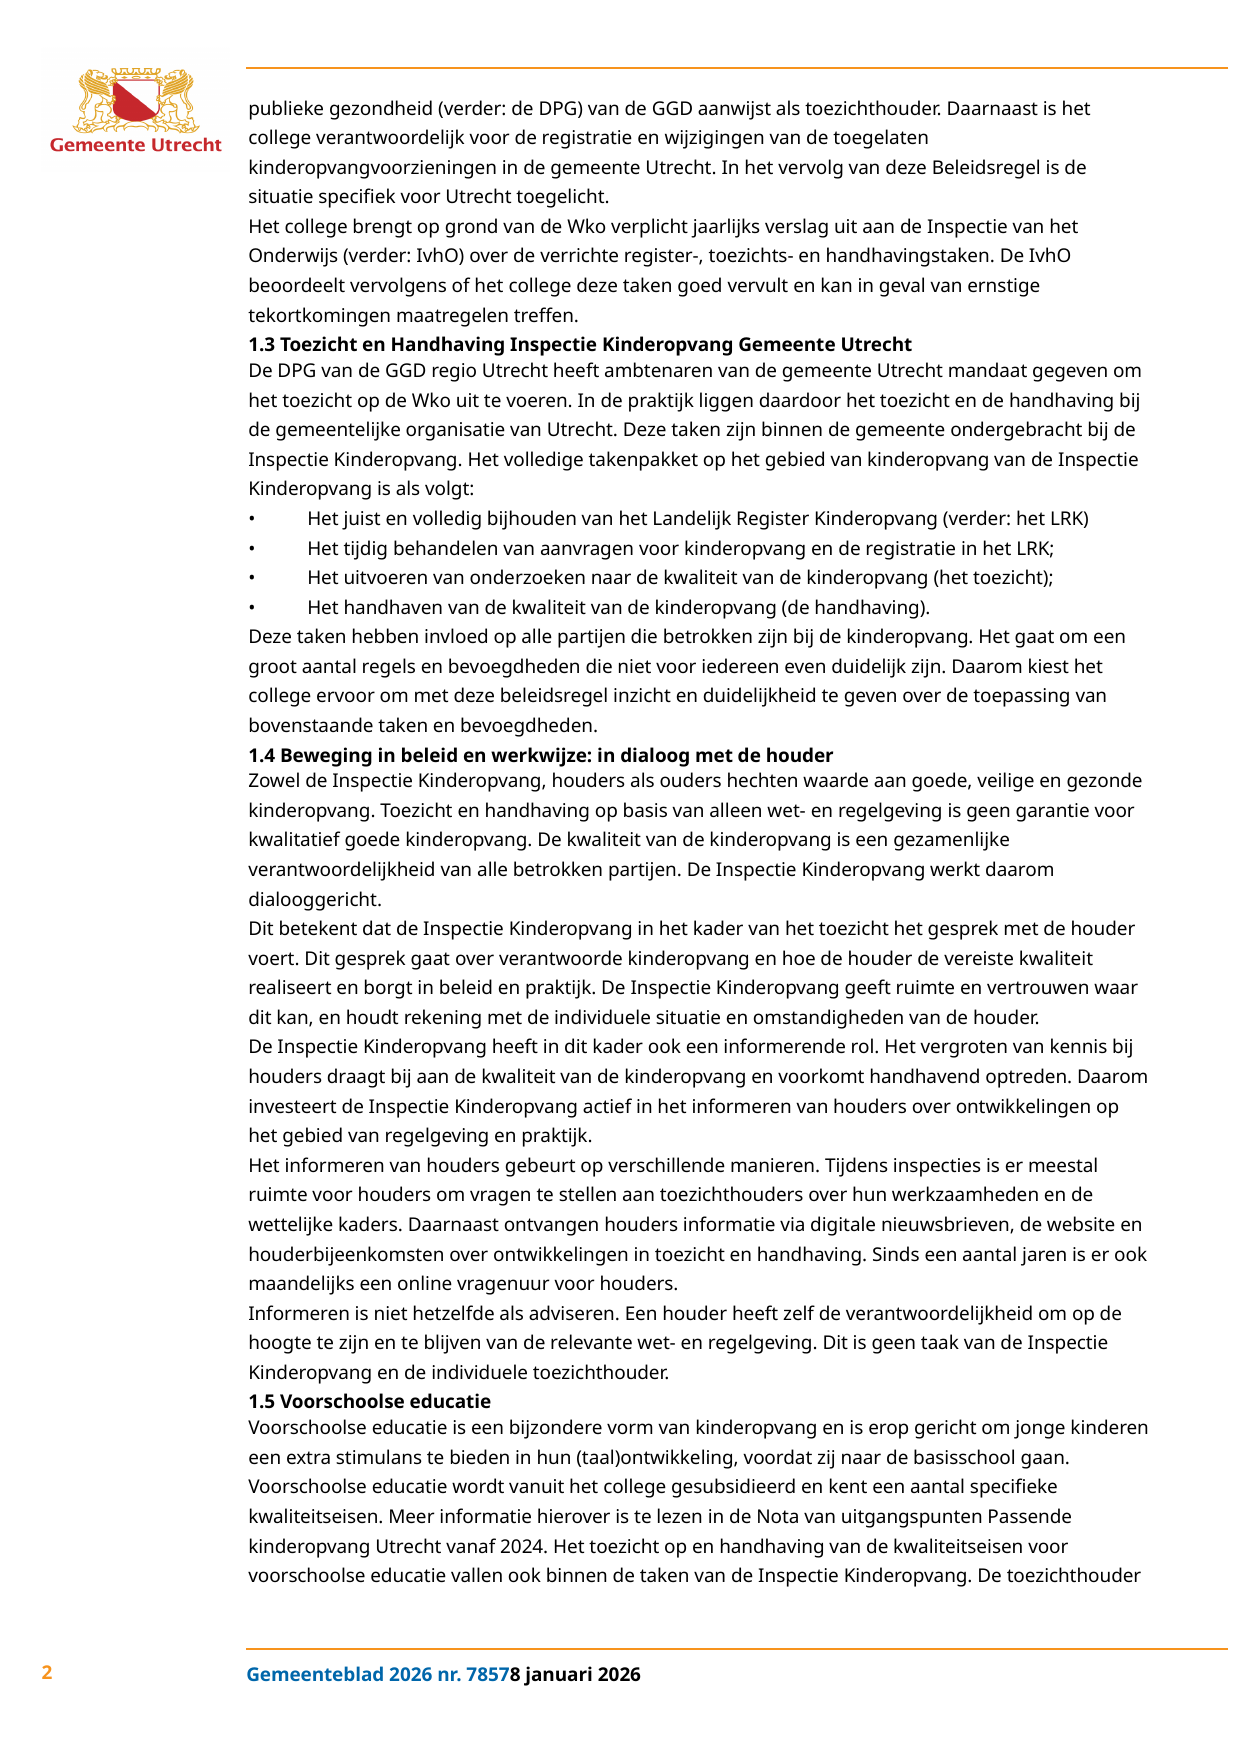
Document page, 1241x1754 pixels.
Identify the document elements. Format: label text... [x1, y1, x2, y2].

text Het college brengt op grond van de Wko verplicht jaarlijks verslag uit aan de Inspectie van het Onderwijs (verder: IvhO) over de verrichte register-, toezichts- en handhavingstaken. De IvhO beoordeelt vervolgens of het college deze taken goed vervult en kan in geval van ernstige tekortkomingen maatregelen treffen. [248, 213, 1152, 328]
text publieke gezondheid (verder: de DPG) van de GGD aanwijst als toezichthouder. Daarnaast is het college verantwoordelijk voor de registratie en wijzigingen van de toegelaten kinderopvangvoorzieningen in de gemeente Utrecht. In het vervolg van deze Beleidsregel is de situatie specifiek voor Utrecht toegelicht. [248, 95, 1152, 209]
text De Inspectie Kinderopvang heeft in dit kader ook een informerende rol. Het vergroten van kennis bij houders draagt bij aan de kwaliteit van de kinderopvang en voorkomt handhavend optreden. Daarom investeert de Inspectie Kinderopvang actief in het informeren van houders over ontwikkelingen op het gebied van regelgeving en praktijk. [248, 1034, 1152, 1148]
text Deze taken hebben invloed op alle partijen die betrokken zijn bij de kinderopvang. Het gaat om een groot aantal regels en bevoegdheden die niet voor iedereen even duidelijk zijn. Daarom kiest het college ervoor om met deze beleidsregel inzicht en duidelijkheid te geven over de toepassing van bovenstaande taken en bevoegdheden. [248, 623, 1152, 738]
text De DPG van de GGD regio Utrecht heeft ambtenaren van de gemeente Utrecht mandaat gegeven om het toezicht op de Wko uit te voeren. In de praktijk liggen daardoor het toezicht en de handhaving bij de gemeentelijke organisatie van Utrecht. Deze taken zijn binnen de gemeente ondergebracht bij de Inspectie Kinderopvang. Het volledige takenpakket op het gebied van kinderopvang van de Inspectie Kinderopvang is als volgt: [248, 357, 1152, 501]
text 1.3 Toezicht en Handhaving Inspectie Kinderopvang Gemeente Utrecht [248, 331, 1152, 357]
list Het juist en volledig bijhouden van het Landelijk Register Kinderopvang (verder: het LRK) [248, 505, 1152, 531]
text Zowel de Inspectie Kinderopvang, houders als ouders hechten waarde aan goede, veilige en gezonde kinderopvang. Toezicht en handhaving op basis van alleen wet- en regelgeving is geen garantie voor kwalitatief goede kinderopvang. De kwaliteit van de kinderopvang is een gezamenlijke verantwoordelijkheid van alle betrokken partijen. De Inspectie Kinderopvang werkt daarom dialooggericht. [248, 767, 1152, 912]
text Voorschoolse educatie is een bijzondere vorm van kinderopvang en is erop gericht om jonge kinderen een extra stimulans te bieden in hun (taal)ontwikkeling, voordat zij naar de basisschool gaan. Voorschoolse educatie wordt vanuit het college gesubsidieerd en kent een aantal specifieke kwaliteitseisen. Meer informatie hierover is te lezen in de Nota van uitgangspunten Passende kinderopvang Utrecht vanaf 2024. Het toezicht op en handhaving van de kwaliteitseisen voor voorschoolse educatie vallen ook binnen de taken van de Inspectie Kinderopvang. De toezichthouder [248, 1414, 1152, 1588]
list Het uitvoeren van onderzoeken naar de kwaliteit van de kinderopvang (het toezicht); [248, 564, 1152, 590]
list Het tijdig behandelen van aanvragen voor kinderopvang en de registratie in het LRK; [248, 535, 1152, 560]
text 1.5 Voorschoolse educatie [248, 1389, 1152, 1414]
text 1.4 Beweging in beleid en werkwijze: in dialoog met de houder [248, 742, 1152, 767]
text Informeren is niet hetzelfde als adviseren. Een houder heeft zelf de verantwoordelijkheid om op de hoogte te zijn en te blijven van de relevante wet- en regelgeving. Dit is geen taak van de Inspectie Kinderopvang en de individuele toezichthouder. [248, 1300, 1152, 1385]
text Dit betekent dat de Inspectie Kinderopvang in het kader van het toezicht het gesprek met de houder voert. Dit gesprek gaat over verantwoorde kinderopvang en hoe de houder de vereiste kwaliteit realiseert en borgt in beleid en praktijk. De Inspectie Kinderopvang geeft ruimte en vertrouwen waar dit kan, en houdt rekening met de individuele situatie en omstandigheden van de houder. [248, 915, 1152, 1030]
picture [41, 47, 231, 172]
text Het informeren van houders gebeurt op verschillende manieren. Tijdens inspecties is er meestal ruimte voor houders om vragen te stellen aan toezichthouders over hun werkzaamheden en de wettelijke kaders. Daarnaast ontvangen houders informatie via digitale nieuwsbrieven, de website en houderbijeenkomsten over ontwikkelingen in toezicht en handhaving. Sinds een aantal jaren is er ook maandelijks een online vragenuur voor houders. [248, 1152, 1152, 1296]
list Het handhaven van de kwaliteit van de kinderopvang (de handhaving). [248, 594, 1152, 619]
